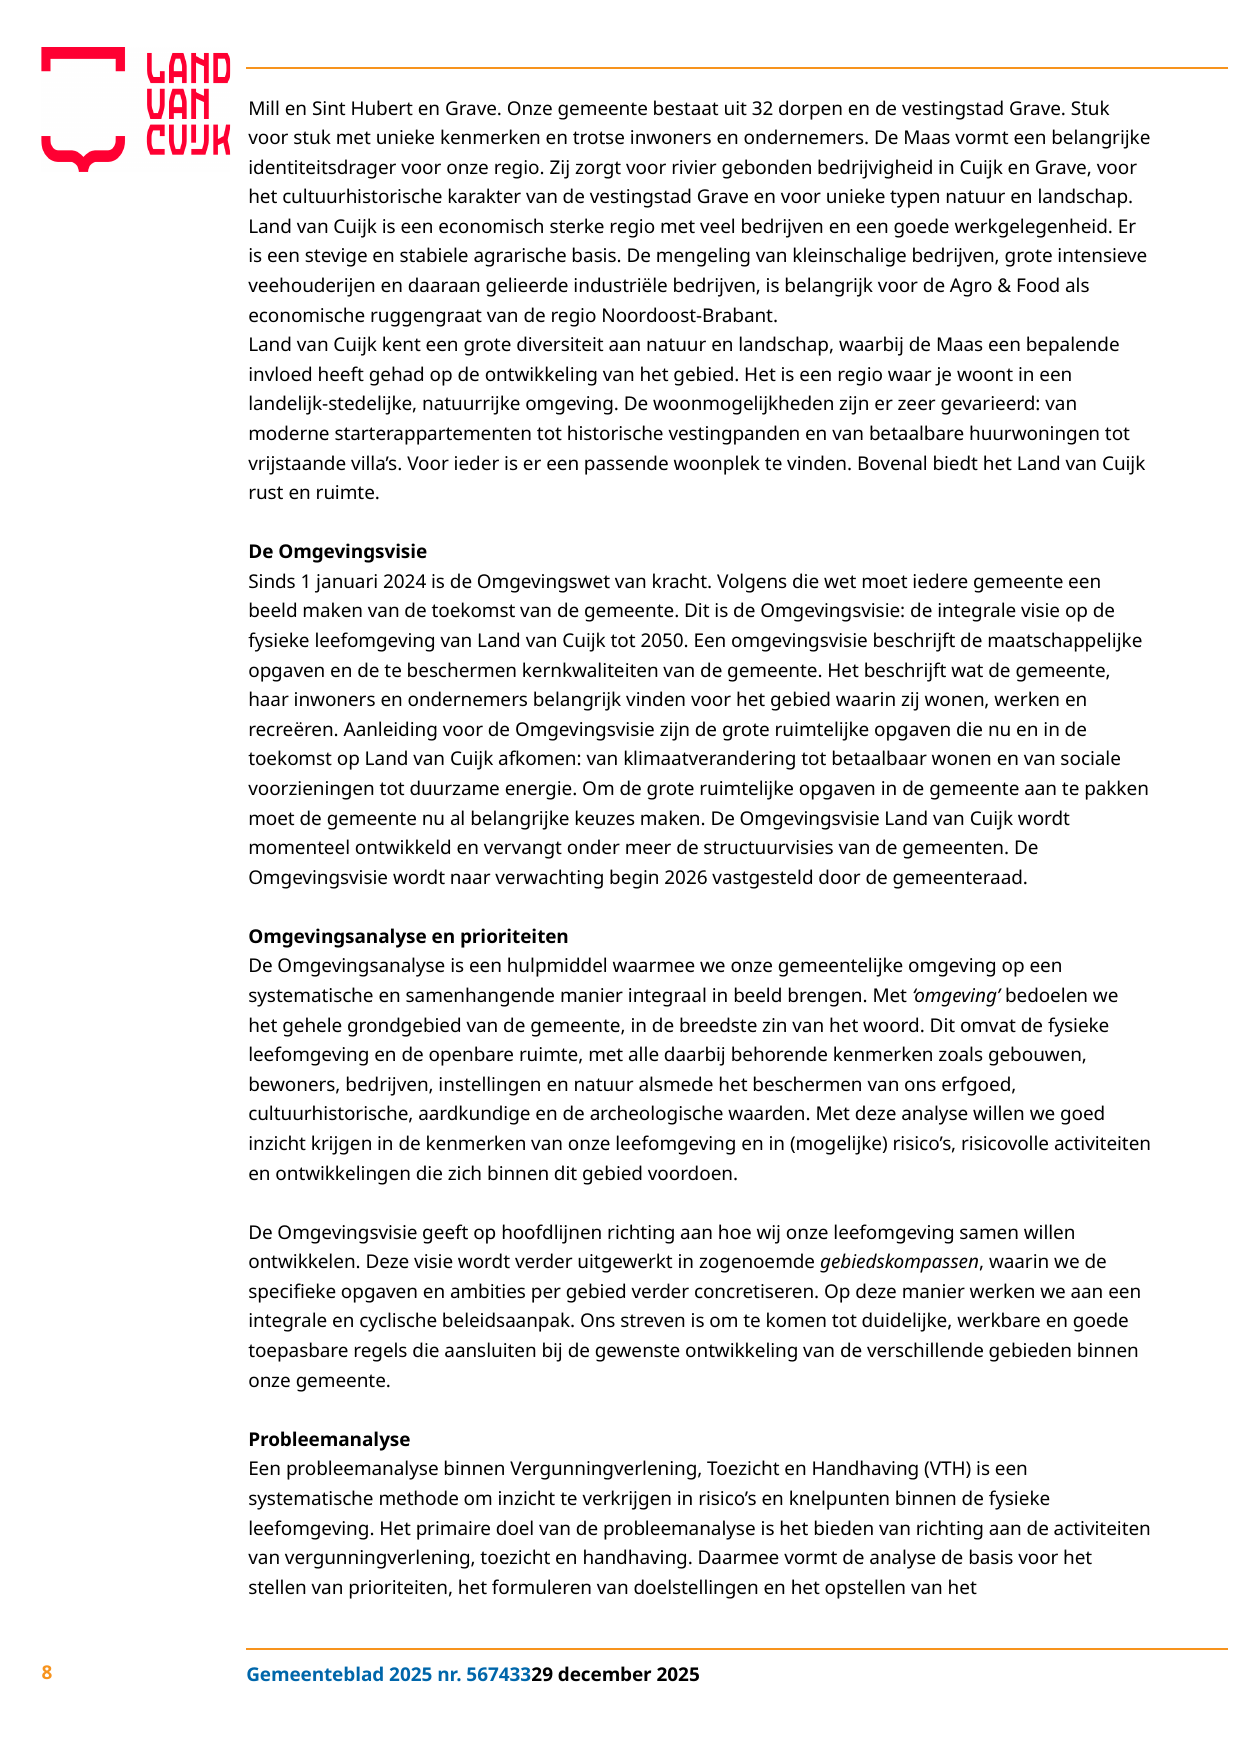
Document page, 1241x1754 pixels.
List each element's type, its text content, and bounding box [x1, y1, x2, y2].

text Mill en Sint Hubert en Grave. Onze gemeente bestaat uit 32 dorpen en de vestingstad Grave. Stuk voor stuk met unieke kenmerken en trotse inwoners en ondernemers. De Maas vormt een belangrijke identiteitsdrager voor onze regio. Zij zorgt voor rivier gebonden bedrijvigheid in Cuijk en Grave, voor het cultuurhistorische karakter van de vestingstad Grave en voor unieke typen natuur en landschap. Land van Cuijk is een economisch sterke regio met veel bedrijven en een goede werkgelegenheid. Er is een stevige en stabiele agrarische basis. De mengeling van kleinschalige bedrijven, grote intensieve veehouderijen en daaraan gelieerde industriële bedrijven, is belangrijk voor de Agro & Food als economische ruggengraat van de regio Noordoost-Brabant. [248, 95, 1152, 328]
text De Omgevingsanalyse is een hulpmiddel waarmee we onze gemeentelijke omgeving op een systematische en samenhangende manier integraal in beeld brengen. Met ‘omgeving’ bedoelen we het gehele grondgebied van de gemeente, in de breedste zin van het woord. Dit omvat de fysieke leefomgeving en de openbare ruimte, met alle daarbij behorende kenmerken zoals gebouwen, bewoners, bedrijven, instellingen en natuur alsmede het beschermen van ons erfgoed, cultuurhistorische, aardkundige en de archeologische waarden. Met deze analyse willen we goed inzicht krijgen in de kenmerken van onze leefomgeving en in (mogelijke) risico’s, risicovolle activiteiten en ontwikkelingen die zich binnen dit gebied voordoen. [248, 953, 1152, 1186]
text Omgevingsanalyse en prioriteiten [248, 923, 1152, 949]
text Land van Cuijk kent een grote diversiteit aan natuur en landschap, waarbij de Maas een bepalende invloed heeft gehad op de ontwikkeling van het gebied. Het is een regio waar je woont in een landelijk-stedelijke, natuurrijke omgeving. De woonmogelijkheden zijn er zeer gevarieerd: van moderne starterappartementen tot historische vestingpanden en van betaalbare huurwoningen tot vrijstaande villa’s. Voor ieder is er een passende woonplek te vinden. Bovenal biedt het Land van Cuijk rust en ruimte. [248, 331, 1152, 505]
text De Omgevingsvisie [248, 538, 1152, 564]
picture [41, 47, 231, 172]
text Sinds 1 januari 2024 is de Omgevingswet van kracht. Volgens die wet moet iedere gemeente een beeld maken van de toekomst van de gemeente. Dit is de Omgevingsvisie: de integrale visie op de fysieke leefomgeving van Land van Cuijk tot 2050. Een omgevingsvisie beschrijft de maatschappelijke opgaven en de te beschermen kernkwaliteiten van de gemeente. Het beschrijft wat de gemeente, haar inwoners en ondernemers belangrijk vinden voor het gebied waarin zij wonen, werken en recreëren. Aanleiding voor de Omgevingsvisie zijn de grote ruimtelijke opgaven die nu en in de toekomst op Land van Cuijk afkomen: van klimaatverandering tot betaalbaar wonen en van sociale voorzieningen tot duurzame energie. Om de grote ruimtelijke opgaven in de gemeente aan te pakken moet de gemeente nu al belangrijke keuzes maken. De Omgevingsvisie Land van Cuijk wordt momenteel ontwikkeld en vervangt onder meer de structuurvisies van de gemeenten. De Omgevingsvisie wordt naar verwachting begin 2026 vastgesteld door de gemeenteraad. [248, 568, 1152, 890]
text De Omgevingsvisie geeft op hoofdlijnen richting aan hoe wij onze leefomgeving samen willen ontwikkelen. Deze visie wordt verder uitgewerkt in zogenoemde gebiedskompassen, waarin we de specifieke opgaven en ambities per gebied verder concretiseren. Op deze manier werken we aan een integrale en cyclische beleidsaanpak. Ons streven is om te komen tot duidelijke, werkbare en goede toepasbare regels die aansluiten bij de gewenste ontwikkeling van de verschillende gebieden binnen onze gemeente. [248, 1219, 1152, 1393]
text Probleemanalyse [248, 1426, 1152, 1452]
text Een probleemanalyse binnen Vergunningverlening, Toezicht en Handhaving (VTH) is een systematische methode om inzicht te verkrijgen in risico’s en knelpunten binnen de fysieke leefomgeving. Het primaire doel van de probleemanalyse is het bieden van richting aan de activiteiten van vergunningverlening, toezicht en handhaving. Daarmee vormt de analyse de basis voor het stellen van prioriteiten, het formuleren van doelstellingen en het opstellen van het [248, 1456, 1152, 1600]
